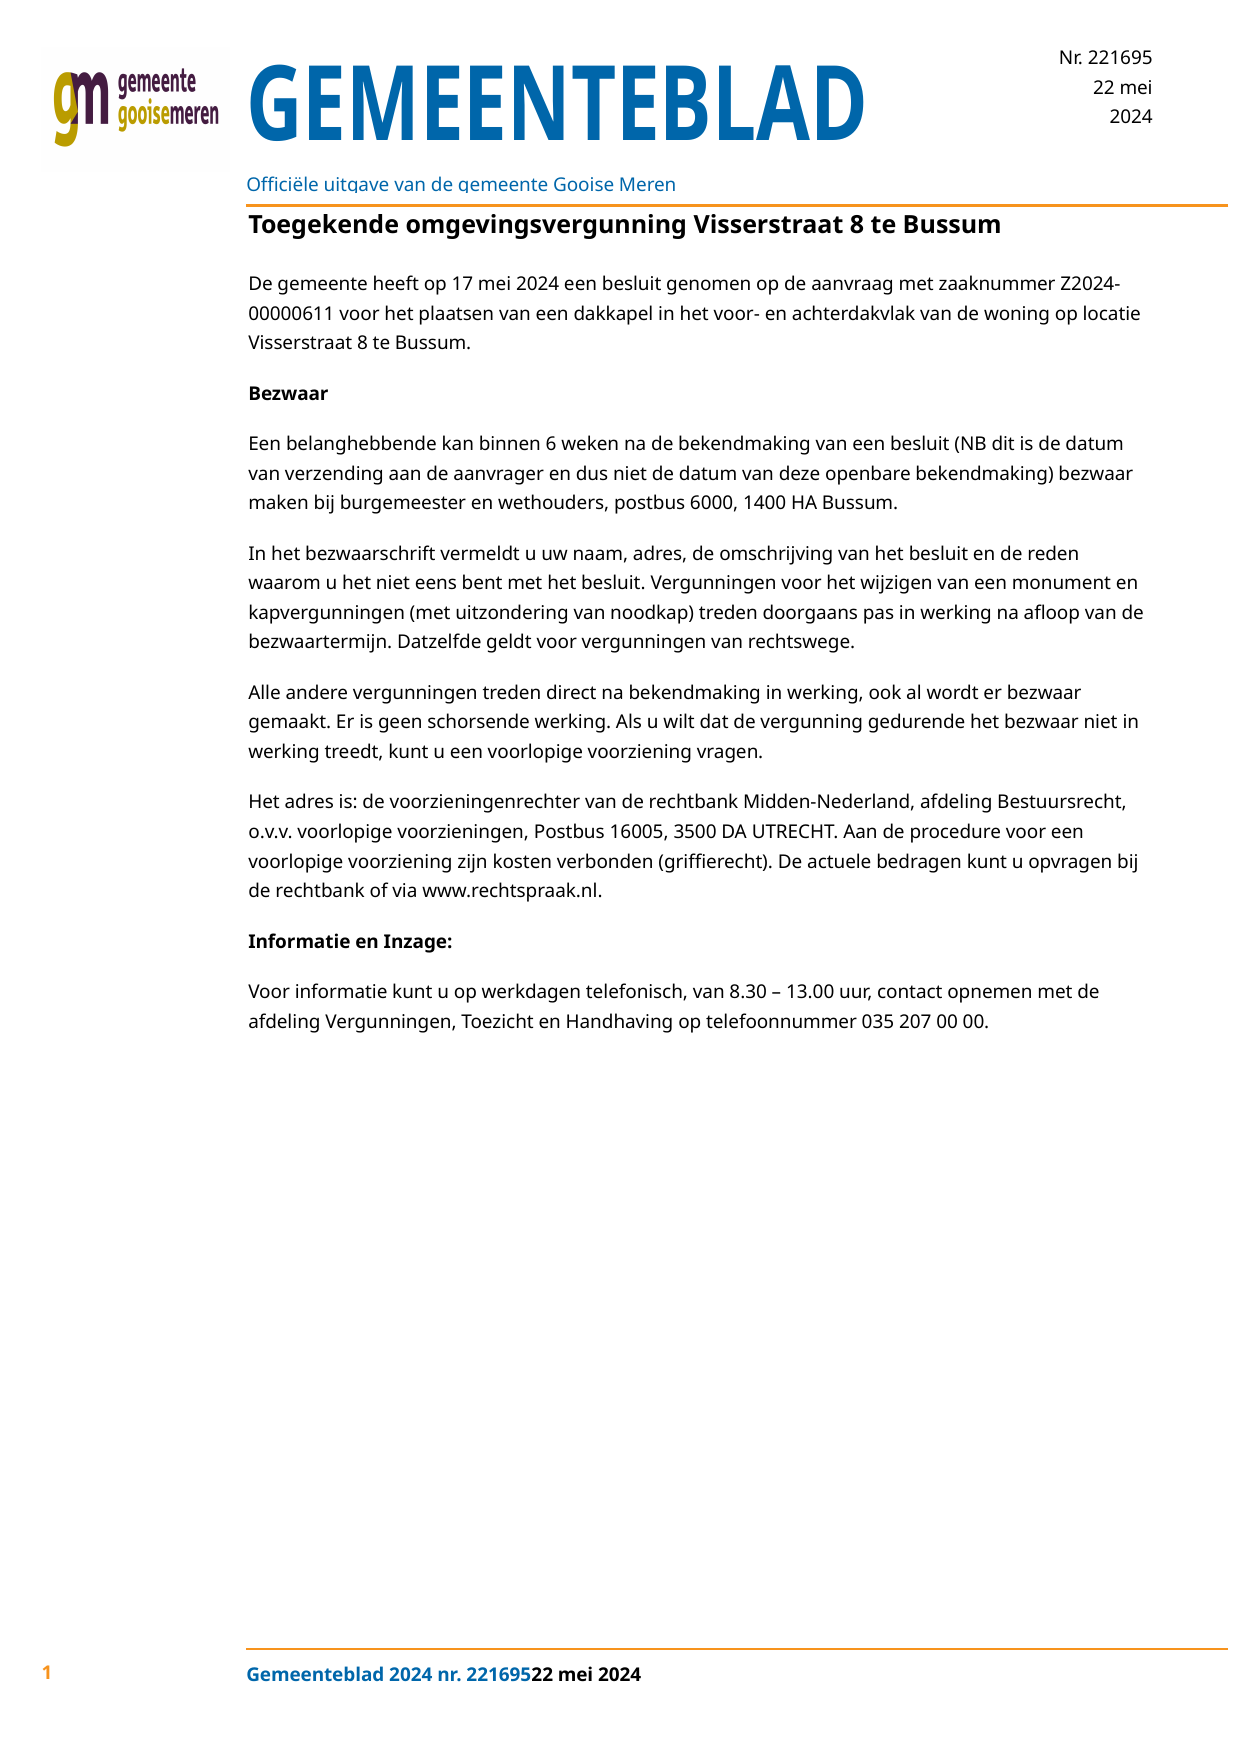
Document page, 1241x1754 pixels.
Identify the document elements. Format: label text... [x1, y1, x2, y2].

text Een belanghebbende kan binnen 6 weken na de bekendmaking van een besluit (NB dit is de datum van verzending aan de aanvrager en dus niet de datum van deze openbare bekendmaking) bezwaar maken bij burgemeester en wethouders, postbus 6000, 1400 HA Bussum. [248, 430, 1152, 515]
text Voor informatie kunt u op werkdagen telefonisch, van 8.30 – 13.00 uur, contact opnemen met de afdeling Vergunningen, Toezicht en Handhaving op telefoonnummer 035 207 00 00. [248, 978, 1152, 1033]
text In het bezwaarschrift vermeldt u uw naam, adres, de omschrijving van het besluit en de reden waarom u het niet eens bent met het besluit. Vergunningen voor het wijzigen van een monument en kapvergunningen (met uitzondering van noodkap) treden doorgaans pas in werking na afloop van de bezwaartermijn. Datzelfde geldt voor vergunningen van rechtswege. [248, 540, 1152, 654]
text Toegekende omgevingsvergunning Visserstraat 8 te Bussum [248, 207, 1152, 241]
text Bezwaar [248, 380, 1152, 406]
text Het adres is: de voorzieningenrechter van de rechtbank Midden-Nederland, afdeling Bestuursrecht, o.v.v. voorlopige voorzieningen, Postbus 16005, 3500 DA UTRECHT. Aan de procedure voor een voorlopige voorziening zijn kosten verbonden (griffierecht). De actuele bedragen kunt u opvragen bij de rechtbank of via www.rechtspraak.nl. [248, 789, 1152, 903]
picture [41, 47, 231, 172]
text Alle andere vergunningen treden direct na bekendmaking in werking, ook al wordt er bezwaar gemaakt. Er is geen schorsende werking. Als u wilt dat de vergunning gedurende het bezwaar niet in werking treedt, kunt u een voorlopige voorziening vragen. [248, 679, 1152, 764]
text De gemeente heeft op 17 mei 2024 een besluit genomen op de aanvraag met zaaknummer Z2024-00000611 voor het plaatsen van een dakkapel in het voor- en achterdakvlak van de woning op locatie Visserstraat 8 te Bussum. [248, 270, 1152, 355]
text Informatie en Inzage: [248, 928, 1152, 953]
